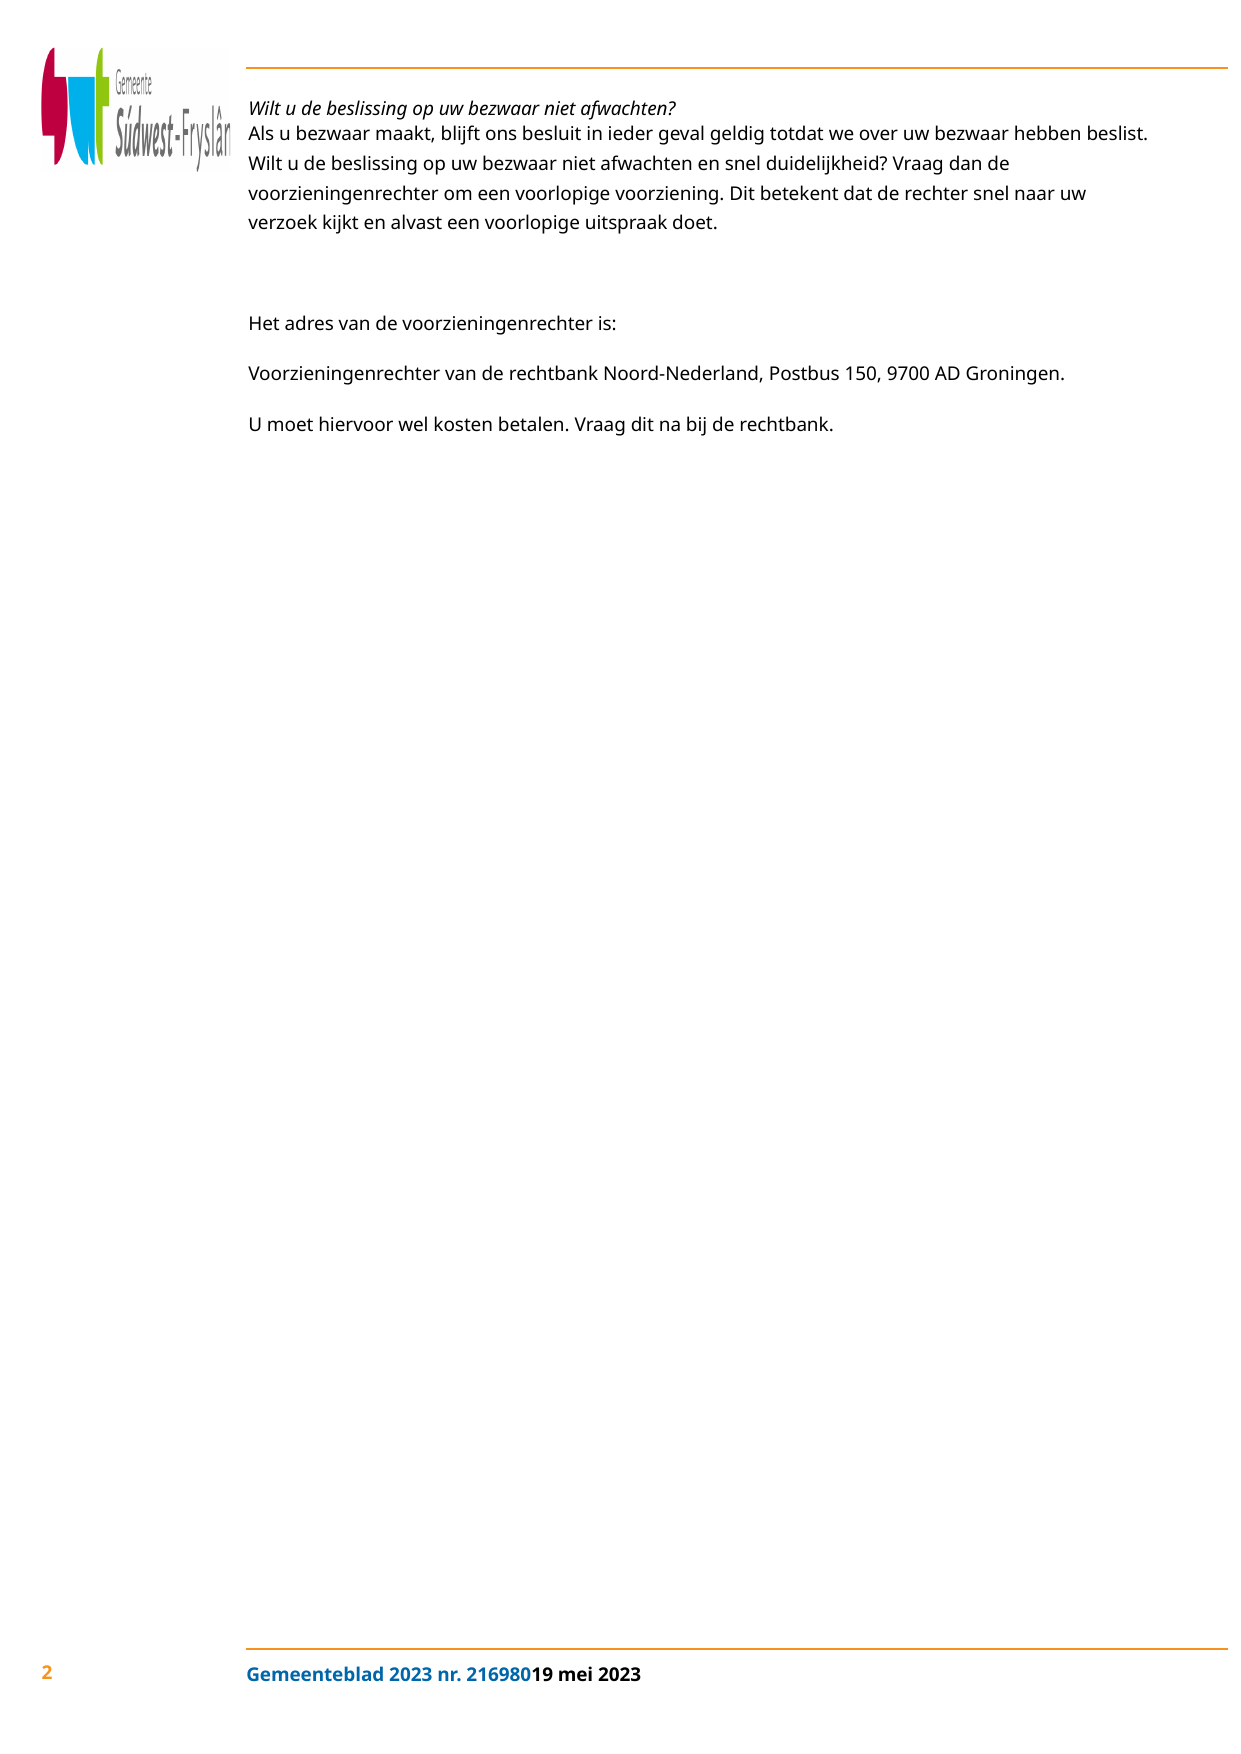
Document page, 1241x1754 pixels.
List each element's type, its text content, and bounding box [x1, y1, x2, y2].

text U moet hiervoor wel kosten betalen. Vraag dit na bij de rechtbank. [248, 411, 1152, 437]
text Als u bezwaar maakt, blijft ons besluit in ieder geval geldig totdat we over uw bezwaar hebben beslist. Wilt u de beslissing op uw bezwaar niet afwachten en snel duidelijkheid? Vraag dan de voorzieningenrechter om een voorlopige voorziening. Dit betekent dat de rechter snel naar uw verzoek kijkt en alvast een voorlopige uitspraak doet. [248, 121, 1152, 235]
text Voorzieningenrechter van de rechtbank Noord-Nederland, Postbus 150, 9700 AD Groningen. [248, 361, 1152, 386]
text Het adres van de voorzieningenrechter is: [248, 310, 1152, 336]
picture [41, 47, 231, 172]
text Wilt u de beslissing op uw bezwaar niet afwachten? [248, 95, 1152, 121]
